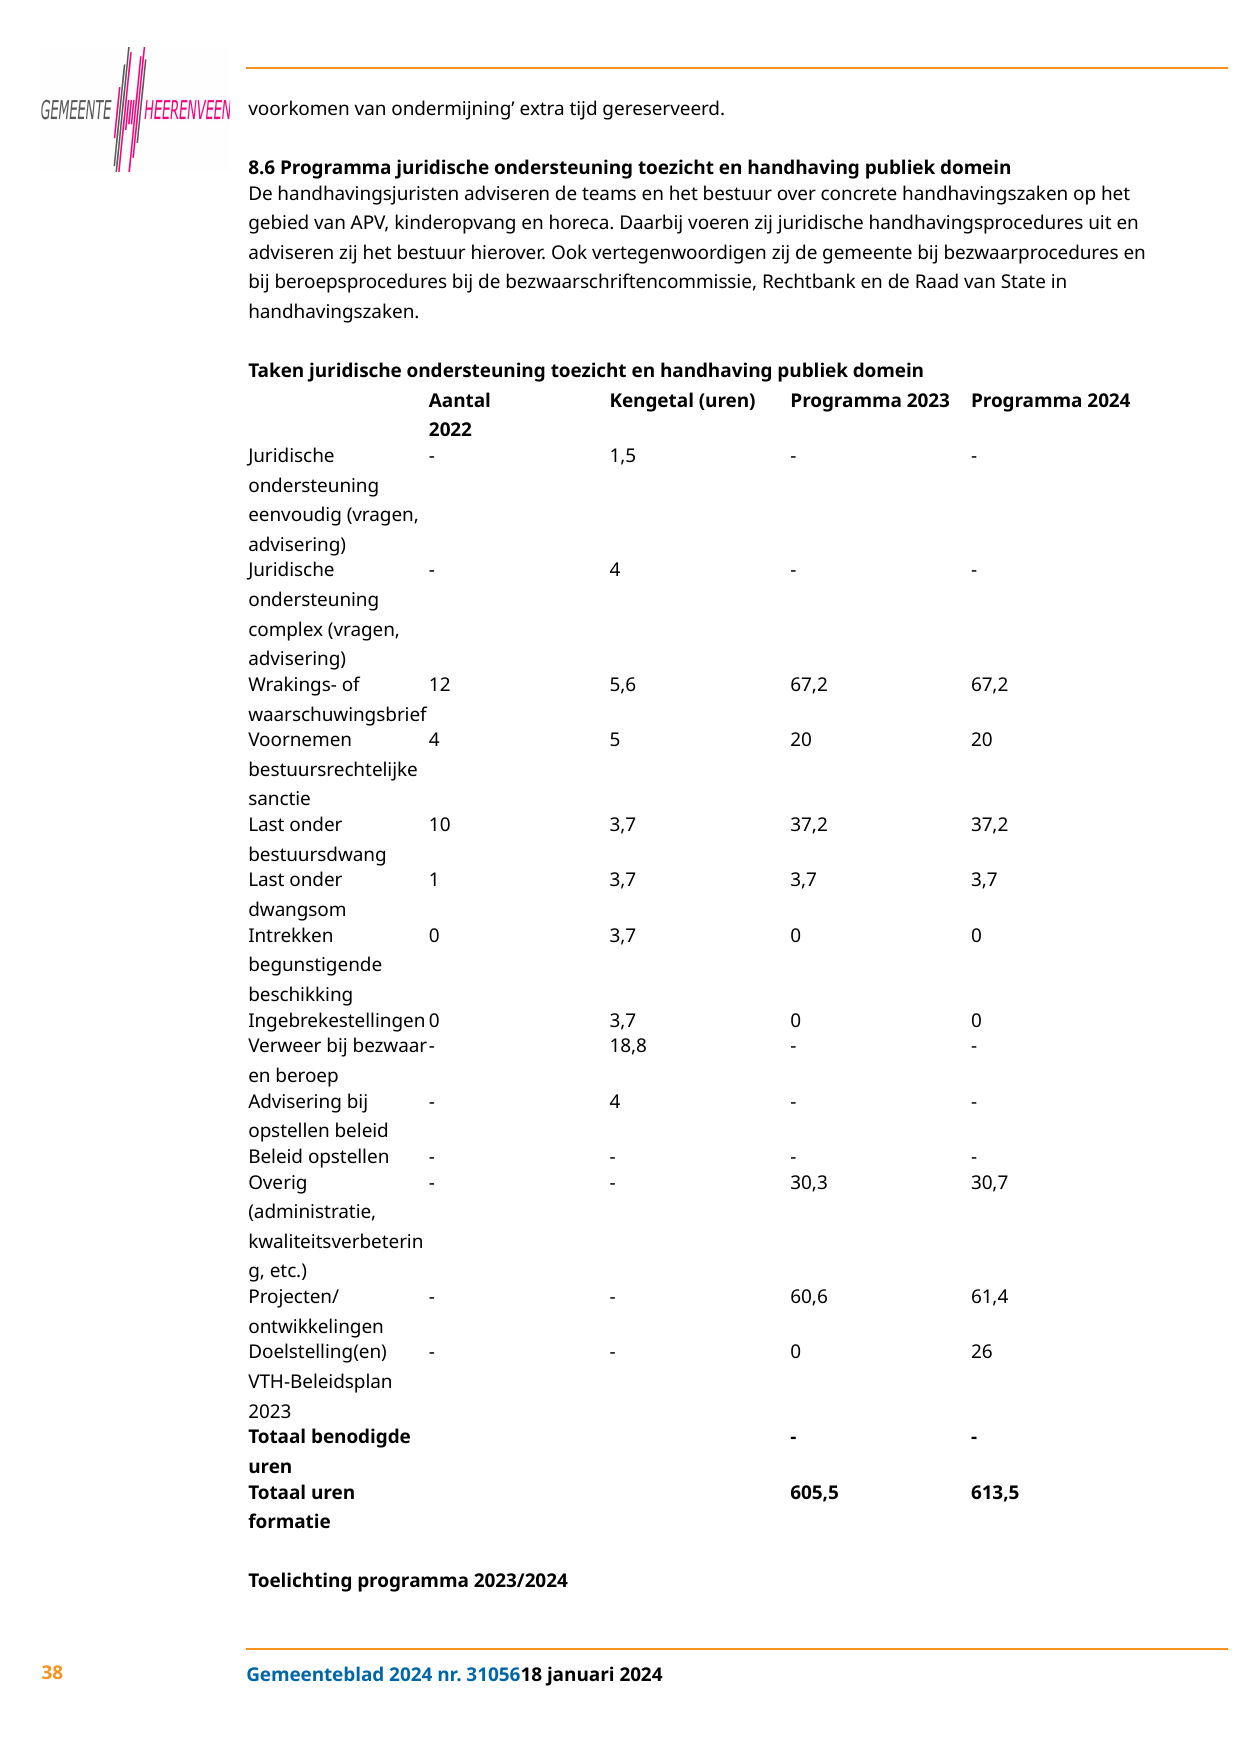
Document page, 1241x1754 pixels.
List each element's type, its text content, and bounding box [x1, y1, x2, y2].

table_cell Totaal benodigde uren [248, 1424, 429, 1479]
table_cell Voornemen bestuursrechtelijke sanctie [248, 726, 429, 811]
table_header [248, 387, 429, 442]
table_cell Beleid opstellen [248, 1143, 429, 1169]
table_cell 37,2 [971, 811, 1152, 867]
table_cell 20 [790, 726, 971, 811]
text Taken juridische ondersteuning toezicht en handhaving publiek domein [248, 357, 1152, 383]
table_cell Wrakings- of waarschuwingsbrief [248, 671, 429, 726]
table_cell 12 [429, 671, 609, 726]
table_cell 0 [790, 1007, 971, 1033]
table_header Programma 2024 [971, 387, 1152, 442]
table_cell Advisering bij opstellen beleid [248, 1088, 429, 1143]
table_cell 20 [971, 726, 1152, 811]
table_cell - [971, 442, 1152, 557]
table_cell 26 [971, 1339, 1152, 1424]
table_cell 1 [429, 867, 609, 922]
table_cell 3,7 [609, 1007, 790, 1033]
table_cell 0 [429, 1007, 609, 1033]
table_cell Last onder dwangsom [248, 867, 429, 922]
table_cell 3,7 [609, 867, 790, 922]
table_cell - [609, 1169, 790, 1283]
table_cell Juridische ondersteuning eenvoudig (vragen, advisering) [248, 442, 429, 557]
table_cell - [609, 1284, 790, 1339]
table_cell - [429, 1169, 609, 1283]
table_cell 3,7 [609, 811, 790, 867]
table_cell Doelstelling(en) VTH-Beleidsplan 2023 [248, 1339, 429, 1424]
table_cell [609, 1479, 790, 1534]
text De handhavingsjuristen adviseren de teams en het bestuur over concrete handhavingszaken op het gebied van APV, kinderopvang en horeca. Daarbij voeren zij juridische handhavingsprocedures uit en adviseren zij het bestuur hierover. Ook vertegenwoordigen zij de gemeente bij bezwaarprocedures en bij beroepsprocedures bij de bezwaarschriftencommissie, Rechtbank en de Raad van State in handhavingszaken. [248, 180, 1152, 324]
table_cell - [429, 1143, 609, 1169]
table_cell - [429, 1284, 609, 1339]
table_cell 5,6 [609, 671, 790, 726]
table_cell - [429, 1088, 609, 1143]
table_cell 0 [971, 1007, 1152, 1033]
table_cell 61,4 [971, 1284, 1152, 1339]
table_cell - [790, 1143, 971, 1169]
table_cell 613,5 [971, 1479, 1152, 1534]
table_cell - [790, 557, 971, 671]
table_cell Verweer bij bezwaar en beroep [248, 1033, 429, 1088]
table_cell Totaal uren formatie [248, 1479, 429, 1534]
table_cell Last onder bestuursdwang [248, 811, 429, 867]
table_cell [609, 1424, 790, 1479]
table_cell - [429, 442, 609, 557]
table_cell Juridische ondersteuning complex (vragen, advisering) [248, 557, 429, 671]
table_cell - [971, 1033, 1152, 1088]
table_cell - [609, 1339, 790, 1424]
table_cell 4 [609, 557, 790, 671]
table_header Aantal 2022 [429, 387, 609, 442]
table_cell 3,7 [971, 867, 1152, 922]
table_cell 605,5 [790, 1479, 971, 1534]
table_cell Ingebrekestellingen [248, 1007, 429, 1033]
table_cell 67,2 [971, 671, 1152, 726]
table_cell 3,7 [609, 922, 790, 1007]
table_cell - [790, 1088, 971, 1143]
table_header Programma 2023 [790, 387, 971, 442]
table_cell 67,2 [790, 671, 971, 726]
table_cell - [971, 1143, 1152, 1169]
table_cell 0 [790, 1339, 971, 1424]
table_cell - [971, 1088, 1152, 1143]
text Toelichting programma 2023/2024 [248, 1567, 1152, 1593]
table_cell - [429, 1033, 609, 1088]
table_cell 30,7 [971, 1169, 1152, 1283]
table_cell - [429, 1339, 609, 1424]
table_cell 30,3 [790, 1169, 971, 1283]
table_cell 37,2 [790, 811, 971, 867]
table_cell - [971, 1424, 1152, 1479]
table_cell 4 [429, 726, 609, 811]
table_cell 10 [429, 811, 609, 867]
table_cell 0 [429, 922, 609, 1007]
table_cell 4 [609, 1088, 790, 1143]
table_cell - [971, 557, 1152, 671]
table_header Kengetal (uren) [609, 387, 790, 442]
table_cell Projecten/ontwikkelingen [248, 1284, 429, 1339]
text voorkomen van ondermijning’ extra tijd gereserveerd. [248, 95, 1152, 121]
picture [41, 47, 231, 172]
table_cell 1,5 [609, 442, 790, 557]
table_cell Intrekken begunstigende beschikking [248, 922, 429, 1007]
table_cell 5 [609, 726, 790, 811]
table_cell - [609, 1143, 790, 1169]
table_cell [429, 1479, 609, 1534]
table_cell 60,6 [790, 1284, 971, 1339]
table_cell 18,8 [609, 1033, 790, 1088]
table_cell - [790, 442, 971, 557]
table_cell - [790, 1424, 971, 1479]
table_cell [429, 1424, 609, 1479]
table_cell 0 [790, 922, 971, 1007]
table_cell Overig (administratie, kwaliteitsverbetering, etc.) [248, 1169, 429, 1283]
table_cell 3,7 [790, 867, 971, 922]
table_cell - [429, 557, 609, 671]
text 8.6 Programma juridische ondersteuning toezicht en handhaving publiek domein [248, 154, 1152, 180]
table_cell - [790, 1033, 971, 1088]
table_cell 0 [971, 922, 1152, 1007]
